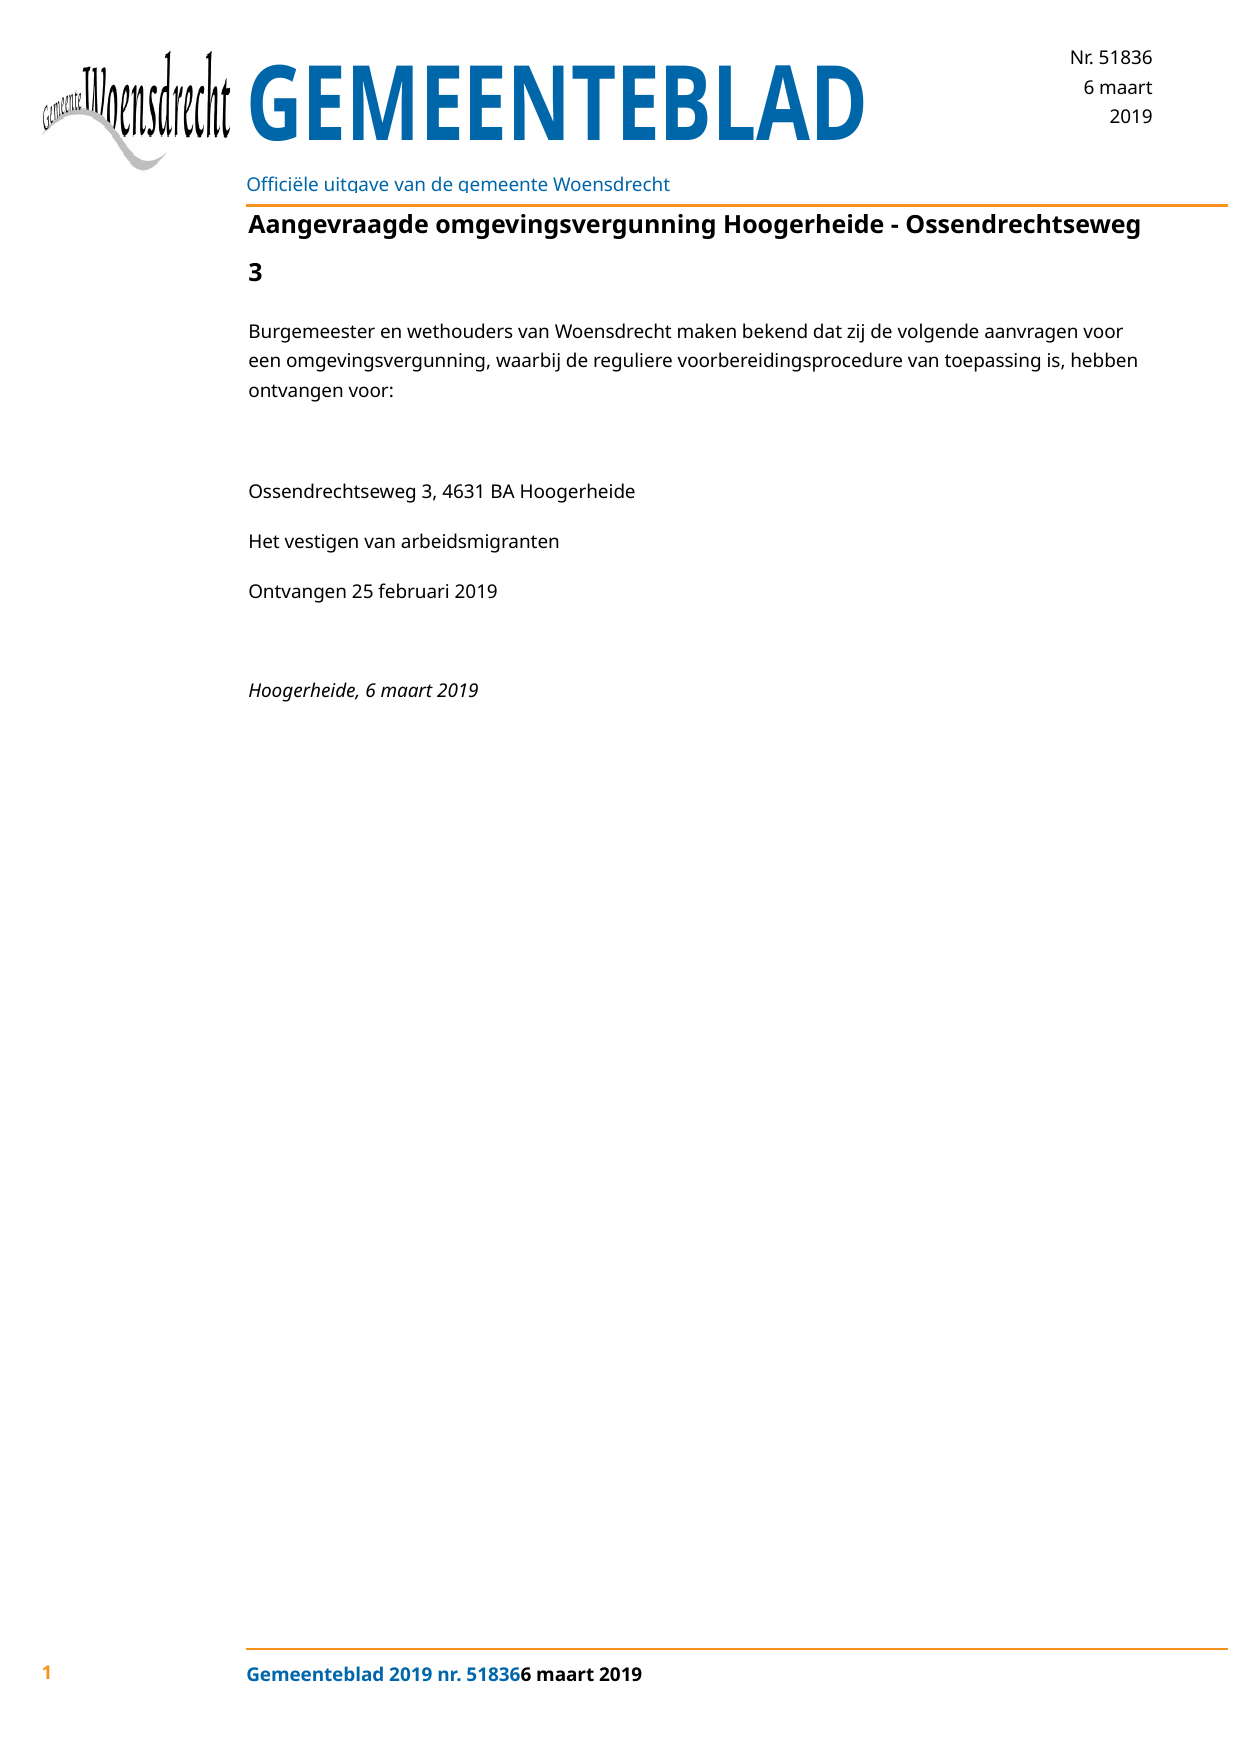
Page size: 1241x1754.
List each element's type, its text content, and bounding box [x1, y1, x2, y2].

text Hoogerheide, 6 maart 2019​ [248, 677, 1152, 703]
text Burgemeester en wethouders van Woensdrecht maken bekend dat zij de volgende aanvragen voor een omgevingsvergunning, waarbij de reguliere voorbereidingsprocedure van toepassing is, hebben ontvangen voor: [248, 318, 1152, 403]
text Het vestigen van arbeidsmigranten [248, 528, 1152, 554]
text Ontvangen 25 februari 2019 [248, 579, 1152, 604]
text Aangevraagde omgevingsvergunning Hoogerheide - Ossendrechtseweg 3 [248, 207, 1152, 288]
picture [41, 47, 231, 172]
text Ossendrechtseweg 3, 4631 BA Hoogerheide [248, 478, 1152, 504]
